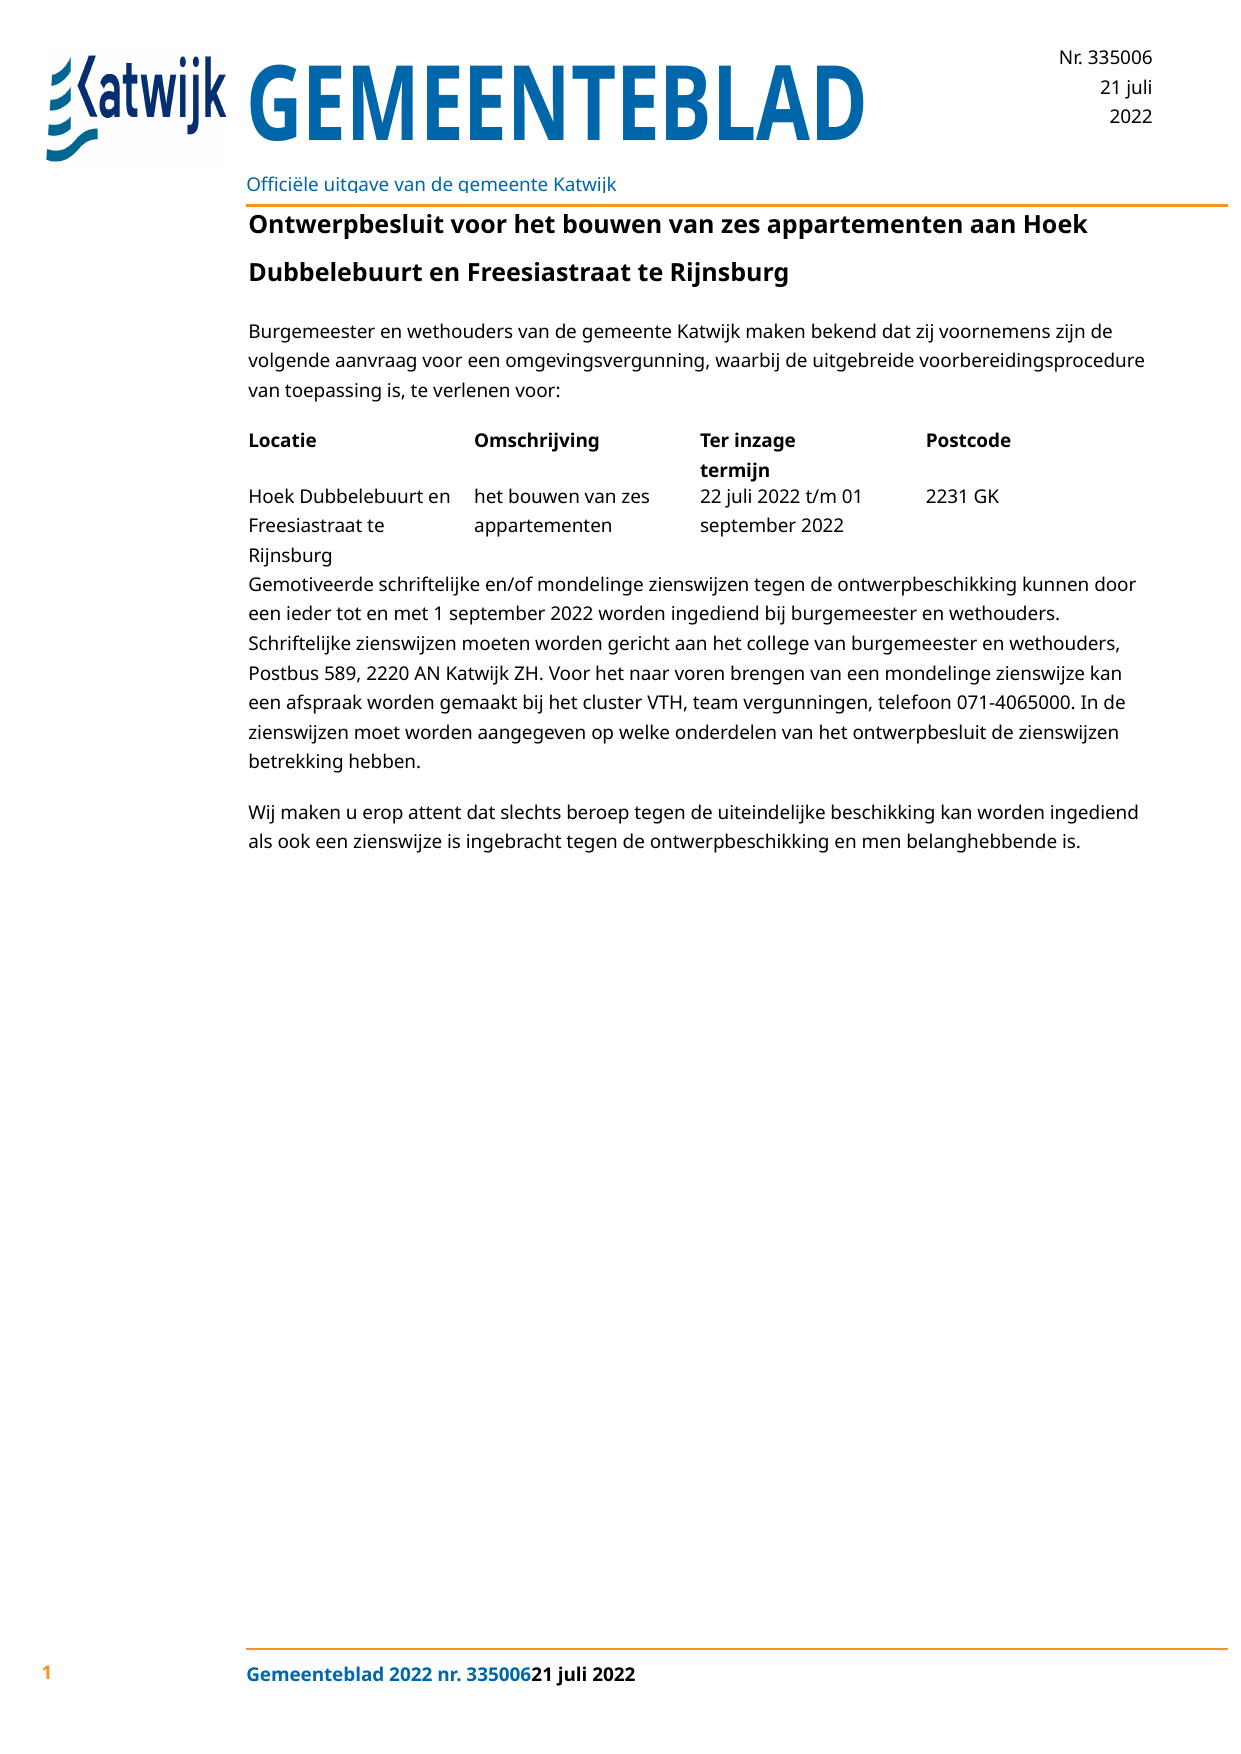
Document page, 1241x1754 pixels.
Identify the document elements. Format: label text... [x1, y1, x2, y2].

table_header Locatie [248, 428, 474, 483]
table_cell 22 juli 2022 t/m 01 september 2022 [700, 483, 926, 568]
picture [41, 47, 231, 172]
text Wij maken u erop attent dat slechts beroep tegen de uiteindelijke beschikking kan worden ingediend als ook een zienswijze is ingebracht tegen de ontwerpbeschikking en men belanghebbende is. [248, 799, 1152, 854]
table_header Ter inzage termijn [700, 428, 926, 483]
table_cell het bouwen van zes appartementen [474, 483, 700, 568]
table_cell 2231 GK [926, 483, 1152, 568]
text Burgemeester en wethouders van de gemeente Katwijk maken bekend dat zij voornemens zijn de volgende aanvraag voor een omgevingsvergunning, waarbij de uitgebreide voorbereidingsprocedure van toepassing is, te verlenen voor: [248, 318, 1152, 403]
text Ontwerpbesluit voor het bouwen van zes appartementen aan Hoek Dubbelebuurt en Freesiastraat te Rijnsburg [248, 207, 1152, 288]
table_header Postcode [926, 428, 1152, 483]
table_header Omschrijving [474, 428, 700, 483]
table_cell Hoek Dubbelebuurt en Freesiastraat te Rijnsburg [248, 483, 474, 568]
text Gemotiveerde schriftelijke en/of mondelinge zienswijzen tegen de ontwerpbeschikking kunnen door een ieder tot en met 1 september 2022 worden ingediend bij burgemeester en wethouders. Schriftelijke zienswijzen moeten worden gericht aan het college van burgemeester en wethouders, Postbus 589, 2220 AN Katwijk ZH. Voor het naar voren brengen van een mondelinge zienswijze kan een afspraak worden gemaakt bij het cluster VTH, team vergunningen, telefoon 071-4065000. In de zienswijzen moet worden aangegeven op welke onderdelen van het ontwerpbesluit de zienswijzen betrekking hebben. [248, 571, 1152, 774]
